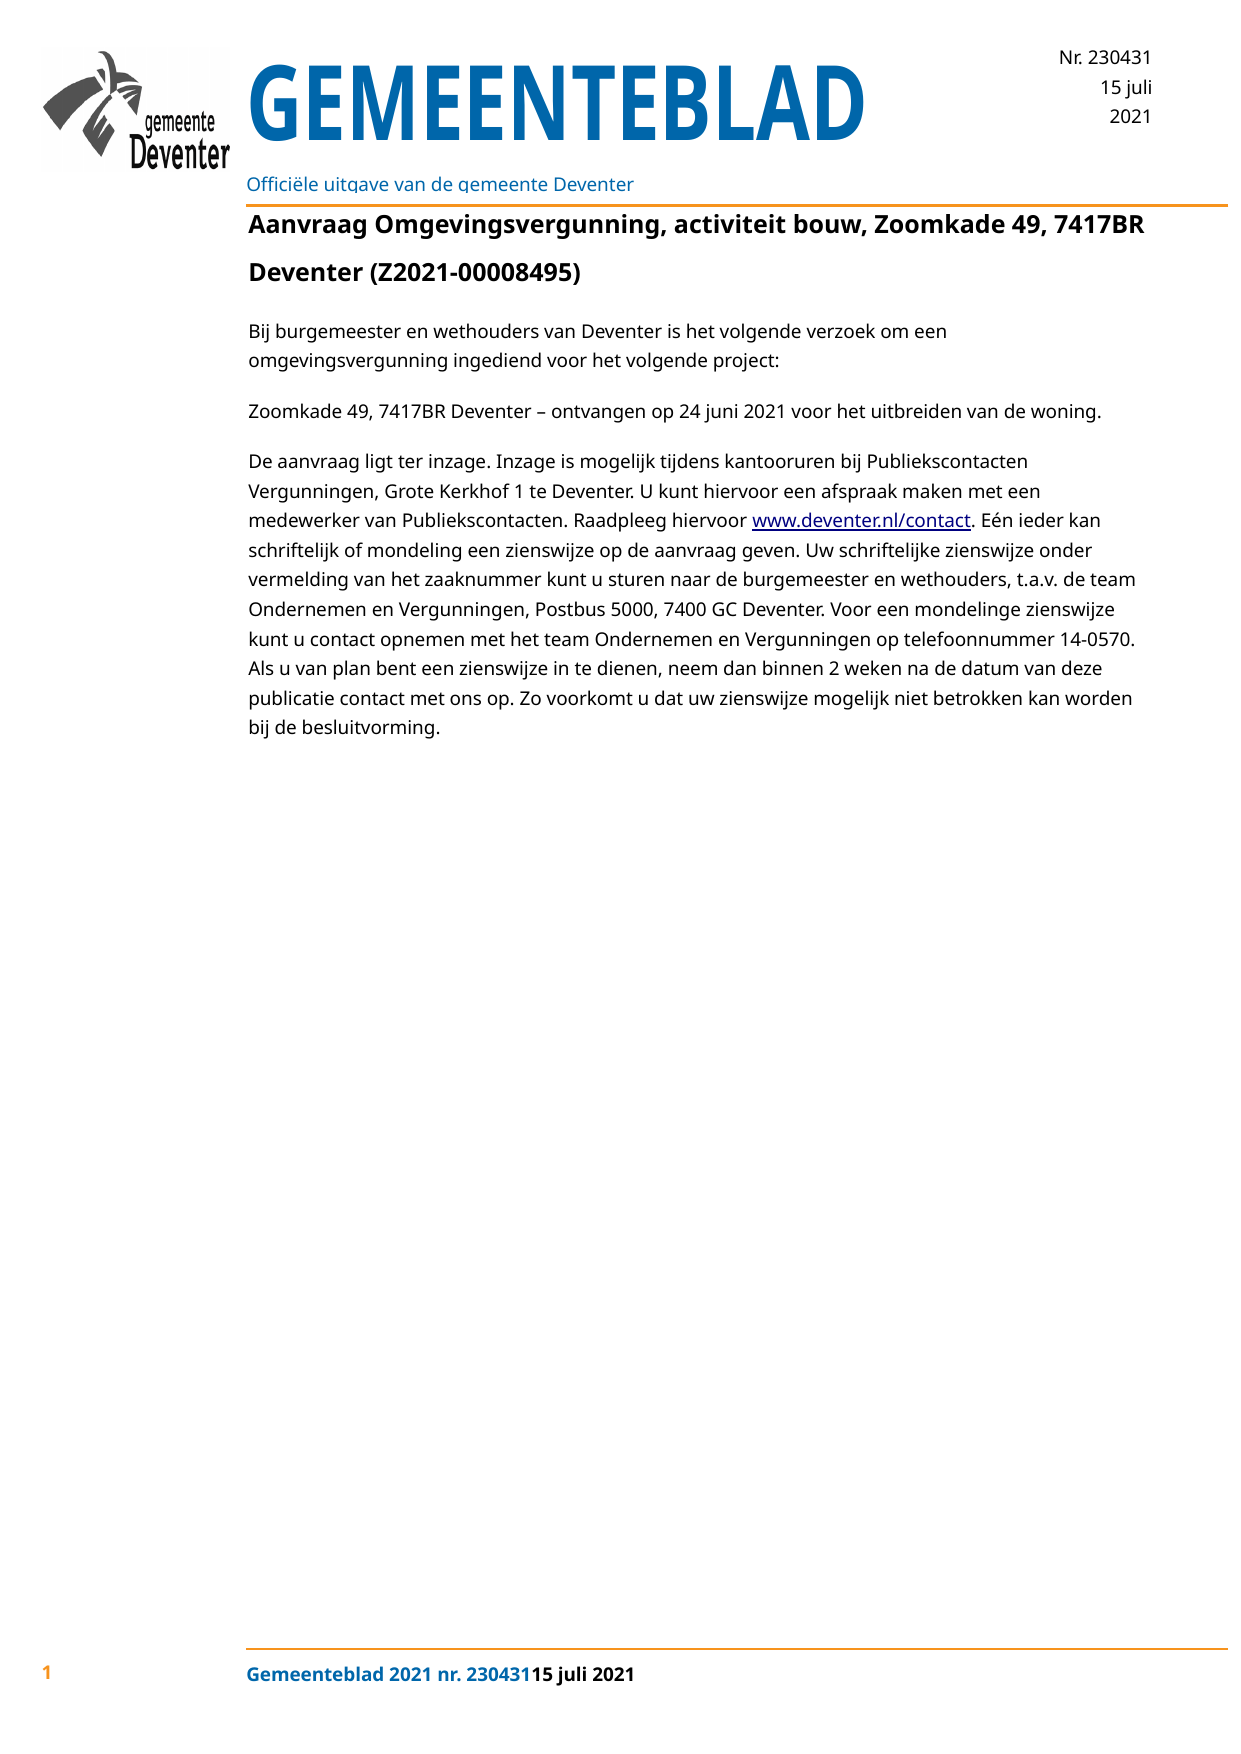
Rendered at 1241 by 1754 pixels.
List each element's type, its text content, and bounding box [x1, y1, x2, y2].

text De aanvraag ligt ter inzage. Inzage is mogelijk tijdens kantooruren bij Publiekscontacten Vergunningen, Grote Kerkhof 1 te Deventer. U kunt hiervoor een afspraak maken met een medewerker van Publiekscontacten. Raadpleeg hiervoor www.deventer.nl/contact. Eén ieder kan schriftelijk of mondeling een zienswijze op de aanvraag geven. Uw schriftelijke zienswijze onder vermelding van het zaaknummer kunt u sturen naar de burgemeester en wethouders, t.a.v. de team Ondernemen en Vergunningen, Postbus 5000, 7400 GC Deventer. Voor een mondelinge zienswijze kunt u contact opnemen met het team Ondernemen en Vergunningen op telefoonnummer 14-0570. Als u van plan bent een zienswijze in te dienen, neem dan binnen 2 weken na de datum van deze publicatie contact met ons op. Zo voorkomt u dat uw zienswijze mogelijk niet betrokken kan worden bij de besluitvorming. [248, 448, 1152, 740]
text Bij burgemeester en wethouders van Deventer is het volgende verzoek om een omgevingsvergunning ingediend voor het volgende project: [248, 318, 1152, 373]
picture [41, 47, 231, 172]
text Aanvraag Omgevingsvergunning, activiteit bouw, Zoomkade 49, 7417BR Deventer (Z2021-00008495) [248, 207, 1152, 288]
text Zoomkade 49, 7417BR Deventer – ontvangen op 24 juni 2021 voor het uitbreiden van de woning. [248, 398, 1152, 424]
